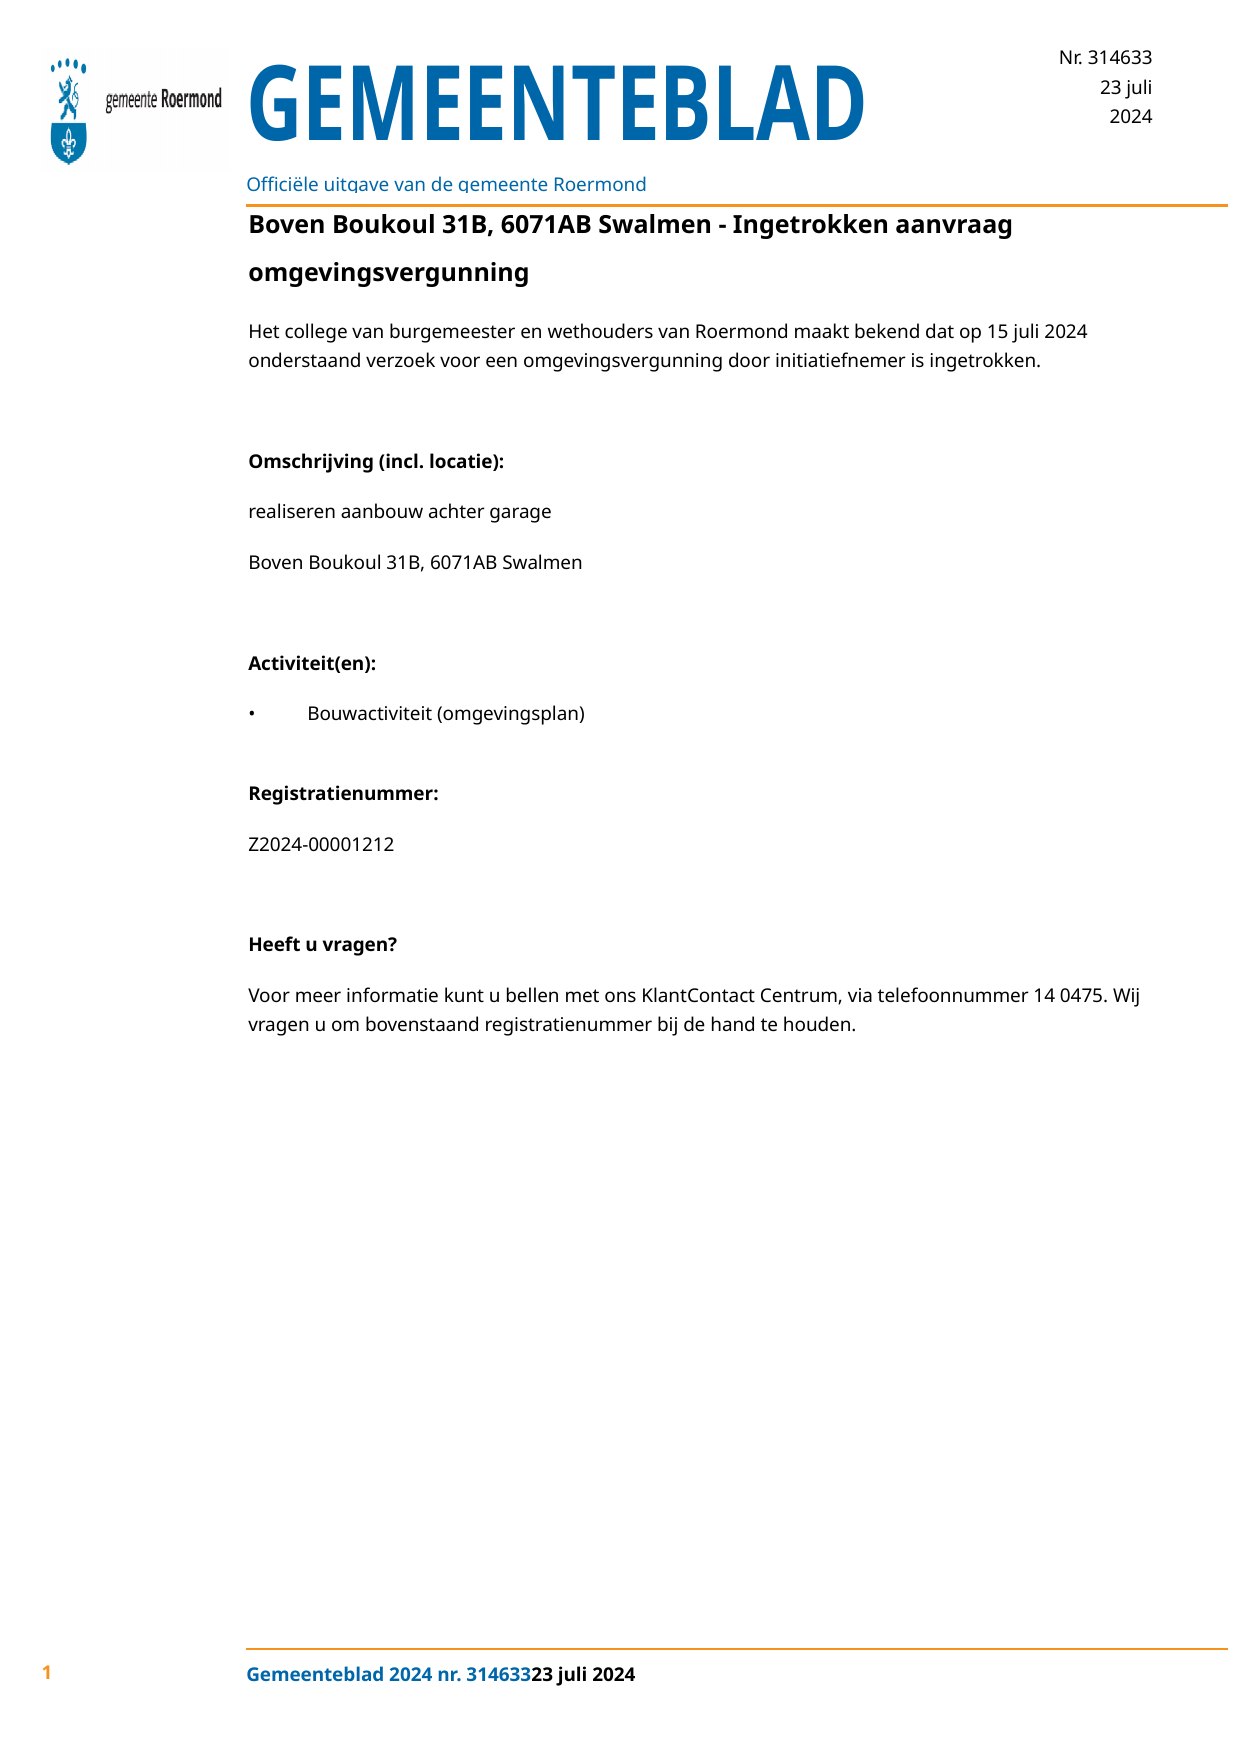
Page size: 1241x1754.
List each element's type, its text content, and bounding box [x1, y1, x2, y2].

picture [41, 47, 231, 172]
text Omschrijving (incl. locatie): [248, 448, 1152, 474]
text Voor meer informatie kunt u bellen met ons KlantContact Centrum, via telefoonnummer 14 0475. Wij vragen u om bovenstaand registratienummer bij de hand te houden. [248, 982, 1152, 1037]
list Bouwactiviteit (omgevingsplan) [248, 700, 1152, 726]
text Boven Boukoul 31B, 6071AB Swalmen [248, 549, 1152, 575]
text Z2024-00001212 [248, 831, 1152, 857]
text Activiteit(en): [248, 650, 1152, 676]
text Het college van burgemeester en wethouders van Roermond maakt bekend dat op 15 juli 2024 onderstaand verzoek voor een omgevingsvergunning door initiatiefnemer is ingetrokken. [248, 318, 1152, 373]
text Heeft u vragen? [248, 932, 1152, 957]
text Boven Boukoul 31B, 6071AB Swalmen - Ingetrokken aanvraag omgevingsvergunning [248, 207, 1152, 288]
text Registratienummer: [248, 780, 1152, 806]
text realiseren aanbouw achter garage [248, 499, 1152, 524]
